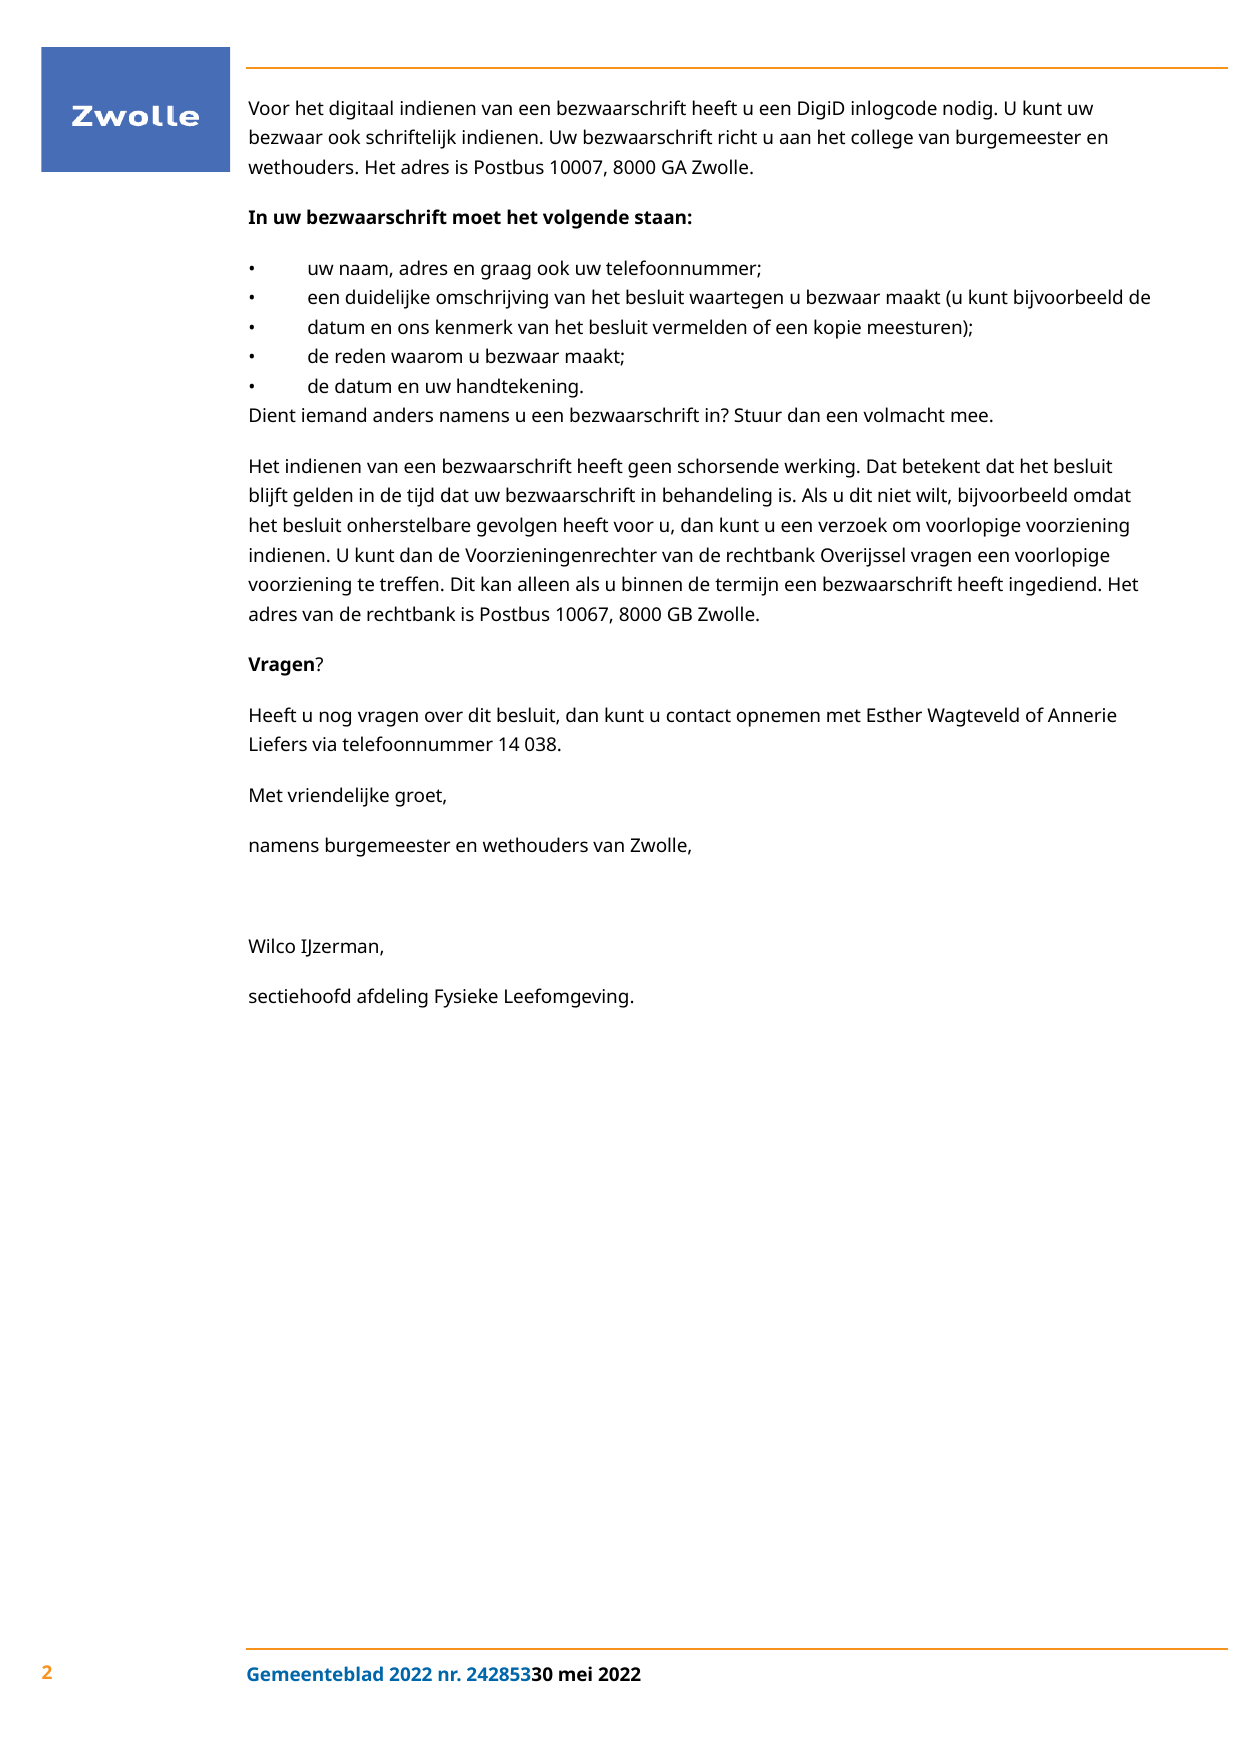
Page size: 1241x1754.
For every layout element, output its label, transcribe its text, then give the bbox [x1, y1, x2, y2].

text Met vriendelijke groet, [248, 782, 1152, 808]
text namens burgemeester en wethouders van Zwolle, [248, 832, 1152, 858]
text sectiehoofd afdeling Fysieke Leefomgeving. [248, 983, 1152, 1009]
picture [41, 47, 231, 172]
text Wilco IJzerman, [248, 933, 1152, 959]
text In uw bezwaarschrift moet het volgende staan: [248, 204, 1152, 230]
list uw naam, adres en graag ook uw telefoonnummer; [248, 255, 1152, 281]
text Dient iemand anders namens u een bezwaarschrift in? Stuur dan een volmacht mee. [248, 403, 1152, 428]
list datum en ons kenmerk van het besluit vermelden of een kopie meesturen); [248, 314, 1152, 340]
text Vragen? [248, 651, 1152, 677]
text Voor het digitaal indienen van een bezwaarschrift heeft u een DigiD inlogcode nodig. U kunt uw bezwaar ook schriftelijk indienen. Uw bezwaarschrift richt u aan het college van burgemeester en wethouders. Het adres is Postbus 10007, 8000 GA Zwolle. [248, 95, 1152, 180]
text Het indienen van een bezwaarschrift heeft geen schorsende werking. Dat betekent dat het besluit blijft gelden in de tijd dat uw bezwaarschrift in behandeling is. Als u dit niet wilt, bijvoorbeeld omdat het besluit onherstelbare gevolgen heeft voor u, dan kunt u een verzoek om voorlopige voorziening indienen. U kunt dan de Voorzieningenrechter van de rechtbank Overijssel vragen een voorlopige voorziening te treffen. Dit kan alleen als u binnen de termijn een bezwaarschrift heeft ingediend. Het adres van de rechtbank is Postbus 10067, 8000 GB Zwolle. [248, 453, 1152, 627]
list de datum en uw handtekening. [248, 373, 1152, 399]
list een duidelijke omschrijving van het besluit waartegen u bezwaar maakt (u kunt bijvoorbeeld de [248, 284, 1152, 310]
text Heeft u nog vragen over dit besluit, dan kunt u contact opnemen met Esther Wagteveld of Annerie Liefers via telefoonnummer 14 038. [248, 702, 1152, 757]
list de reden waarom u bezwaar maakt; [248, 343, 1152, 369]
